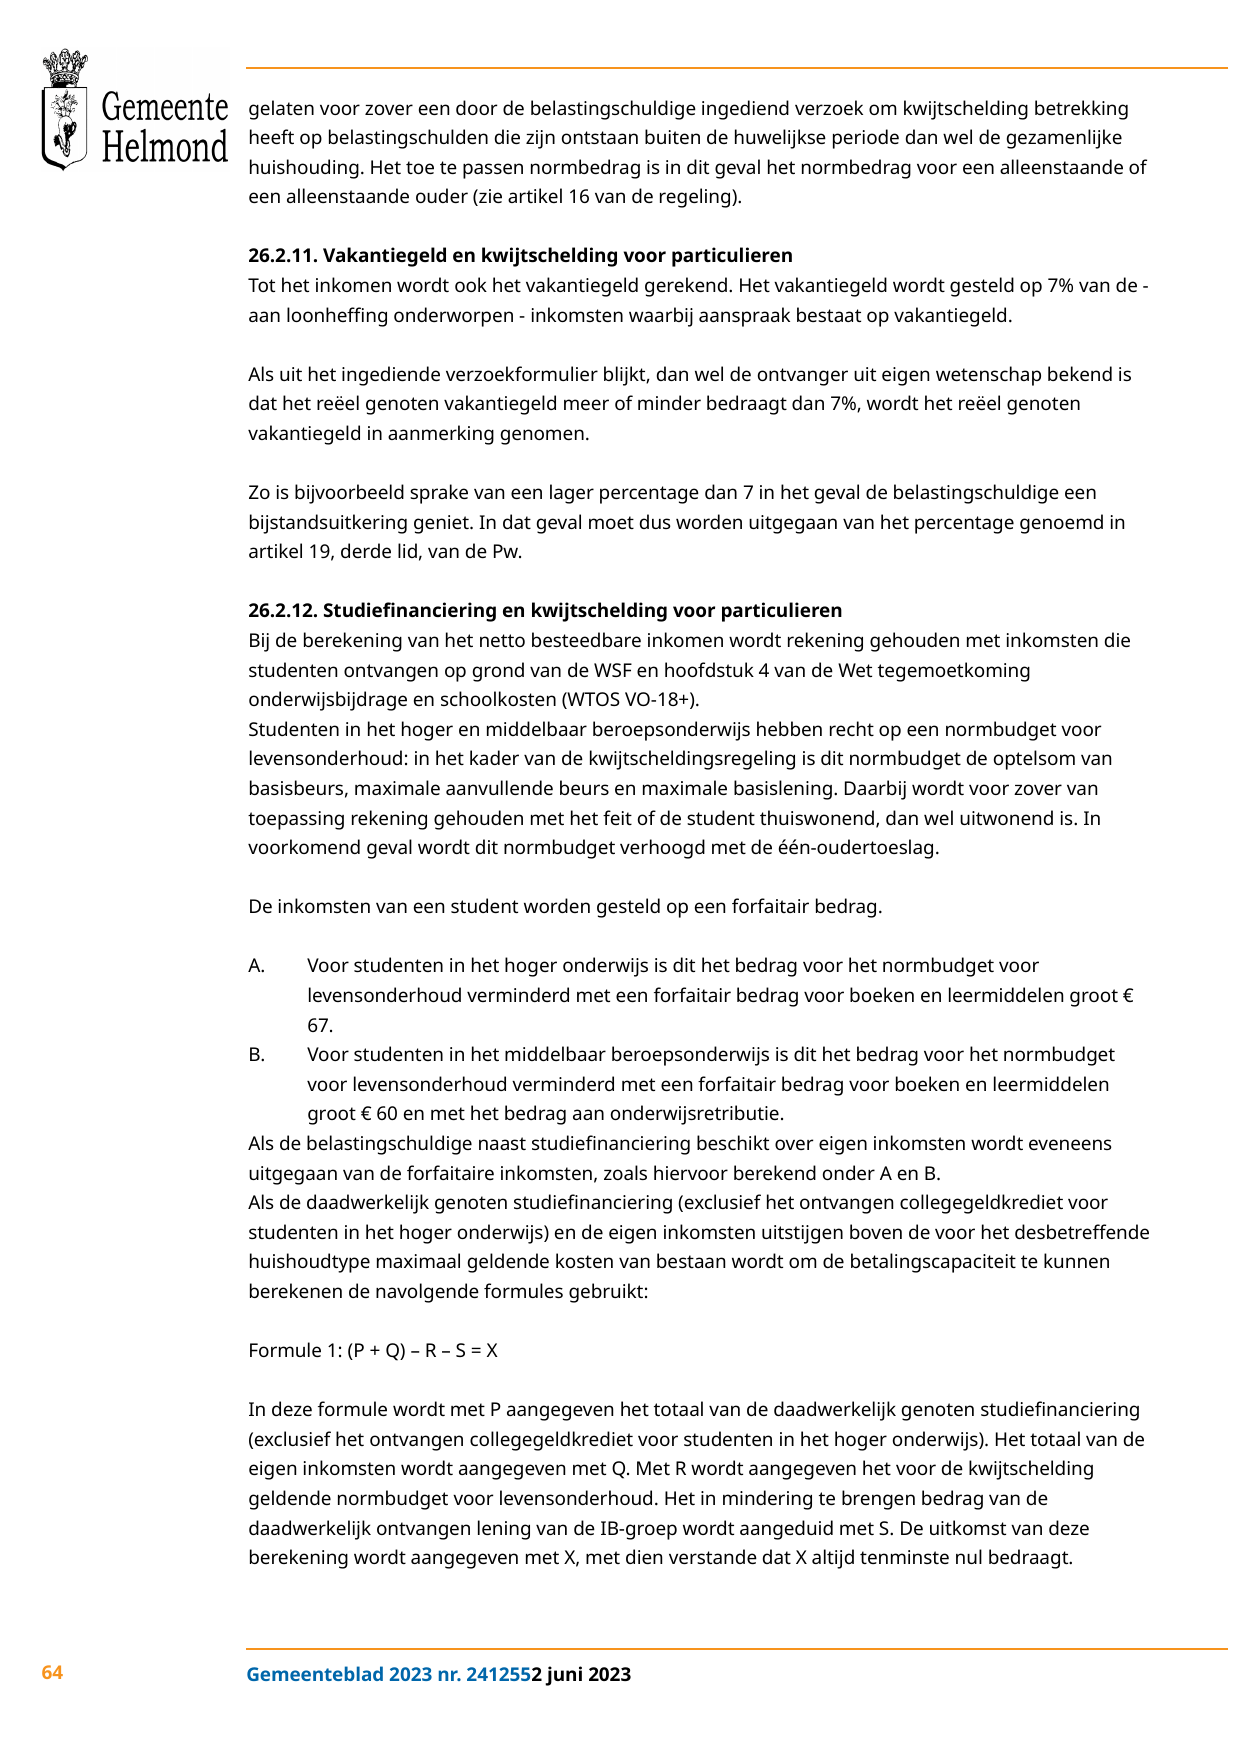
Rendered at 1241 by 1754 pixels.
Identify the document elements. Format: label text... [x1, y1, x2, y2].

list Voor studenten in het hoger onderwijs is dit het bedrag voor het normbudget voor levensonderhoud verminderd met een forfaitair bedrag voor boeken en leermiddelen groot € 67. [248, 953, 1152, 1038]
text Formule 1: (P + Q) – R – S = X [248, 1337, 1152, 1363]
text Tot het inkomen wordt ook het vakantiegeld gerekend. Het vakantiegeld wordt gesteld op 7% van de - aan loonheffing onderworpen - inkomsten waarbij aanspraak bestaat op vakantiegeld. [248, 272, 1152, 328]
text Als de daadwerkelijk genoten studiefinanciering (exclusief het ontvangen collegegeldkrediet voor studenten in het hoger onderwijs) en de eigen inkomsten uitstijgen boven de voor het desbetreffende huishoudtype maximaal geldende kosten van bestaan wordt om de betalingscapaciteit te kunnen berekenen de navolgende formules gebruikt: [248, 1189, 1152, 1304]
text In deze formule wordt met P aangegeven het totaal van de daadwerkelijk genoten studiefinanciering (exclusief het ontvangen collegegeldkrediet voor studenten in het hoger onderwijs). Het totaal van de eigen inkomsten wordt aangegeven met Q. Met R wordt aangegeven het voor de kwijtschelding geldende normbudget voor levensonderhoud. Het in mindering te brengen bedrag van de daadwerkelijk ontvangen lening van de IB-groep wordt aangeduid met S. De uitkomst van deze berekening wordt aangegeven met X, met dien verstande dat X altijd tenminste nul bedraagt. [248, 1396, 1152, 1570]
text Studenten in het hoger en middelbaar beroepsonderwijs hebben recht op een normbudget voor levensonderhoud: in het kader van de kwijtscheldingsregeling is dit normbudget de optelsom van basisbeurs, maximale aanvullende beurs en maximale basislening. Daarbij wordt voor zover van toepassing rekening gehouden met het feit of de student thuiswonend, dan wel uitwonend is. In voorkomend geval wordt dit normbudget verhoogd met de één-oudertoeslag. [248, 716, 1152, 860]
text De inkomsten van een student worden gesteld op een forfaitair bedrag. [248, 893, 1152, 919]
text 26.2.12. Studiefinanciering en kwijtschelding voor particulieren [248, 598, 1152, 623]
text Als de belastingschuldige naast studiefinanciering beschikt over eigen inkomsten wordt eveneens uitgegaan van de forfaitaire inkomsten, zoals hiervoor berekend onder A en B. [248, 1130, 1152, 1186]
text Zo is bijvoorbeeld sprake van een lager percentage dan 7 in het geval de belastingschuldige een bijstandsuitkering geniet. In dat geval moet dus worden uitgegaan van het percentage genoemd in artikel 19, derde lid, van de Pw. [248, 479, 1152, 564]
text gelaten voor zover een door de belastingschuldige ingediend verzoek om kwijtschelding betrekking heeft op belastingschulden die zijn ontstaan buiten de huwelijkse periode dan wel de gezamenlijke huishouding. Het toe te passen normbedrag is in dit geval het normbedrag voor een alleenstaande of een alleenstaande ouder (zie artikel 16 van de regeling). [248, 95, 1152, 209]
text Bij de berekening van het netto besteedbare inkomen wordt rekening gehouden met inkomsten die studenten ontvangen op grond van de WSF en hoofdstuk 4 van de Wet tegemoetkoming onderwijsbijdrage en schoolkosten (WTOS VO-18+). [248, 627, 1152, 712]
list Voor studenten in het middelbaar beroepsonderwijs is dit het bedrag voor het normbudget voor levensonderhoud verminderd met een forfaitair bedrag voor boeken en leermiddelen groot € 60 en met het bedrag aan onderwijsretributie. [248, 1041, 1152, 1126]
text 26.2.11. Vakantiegeld en kwijtschelding voor particulieren [248, 243, 1152, 268]
text Als uit het ingediende verzoekformulier blijkt, dan wel de ontvanger uit eigen wetenschap bekend is dat het reëel genoten vakantiegeld meer of minder bedraagt dan 7%, wordt het reëel genoten vakantiegeld in aanmerking genomen. [248, 361, 1152, 446]
picture [41, 47, 231, 172]
